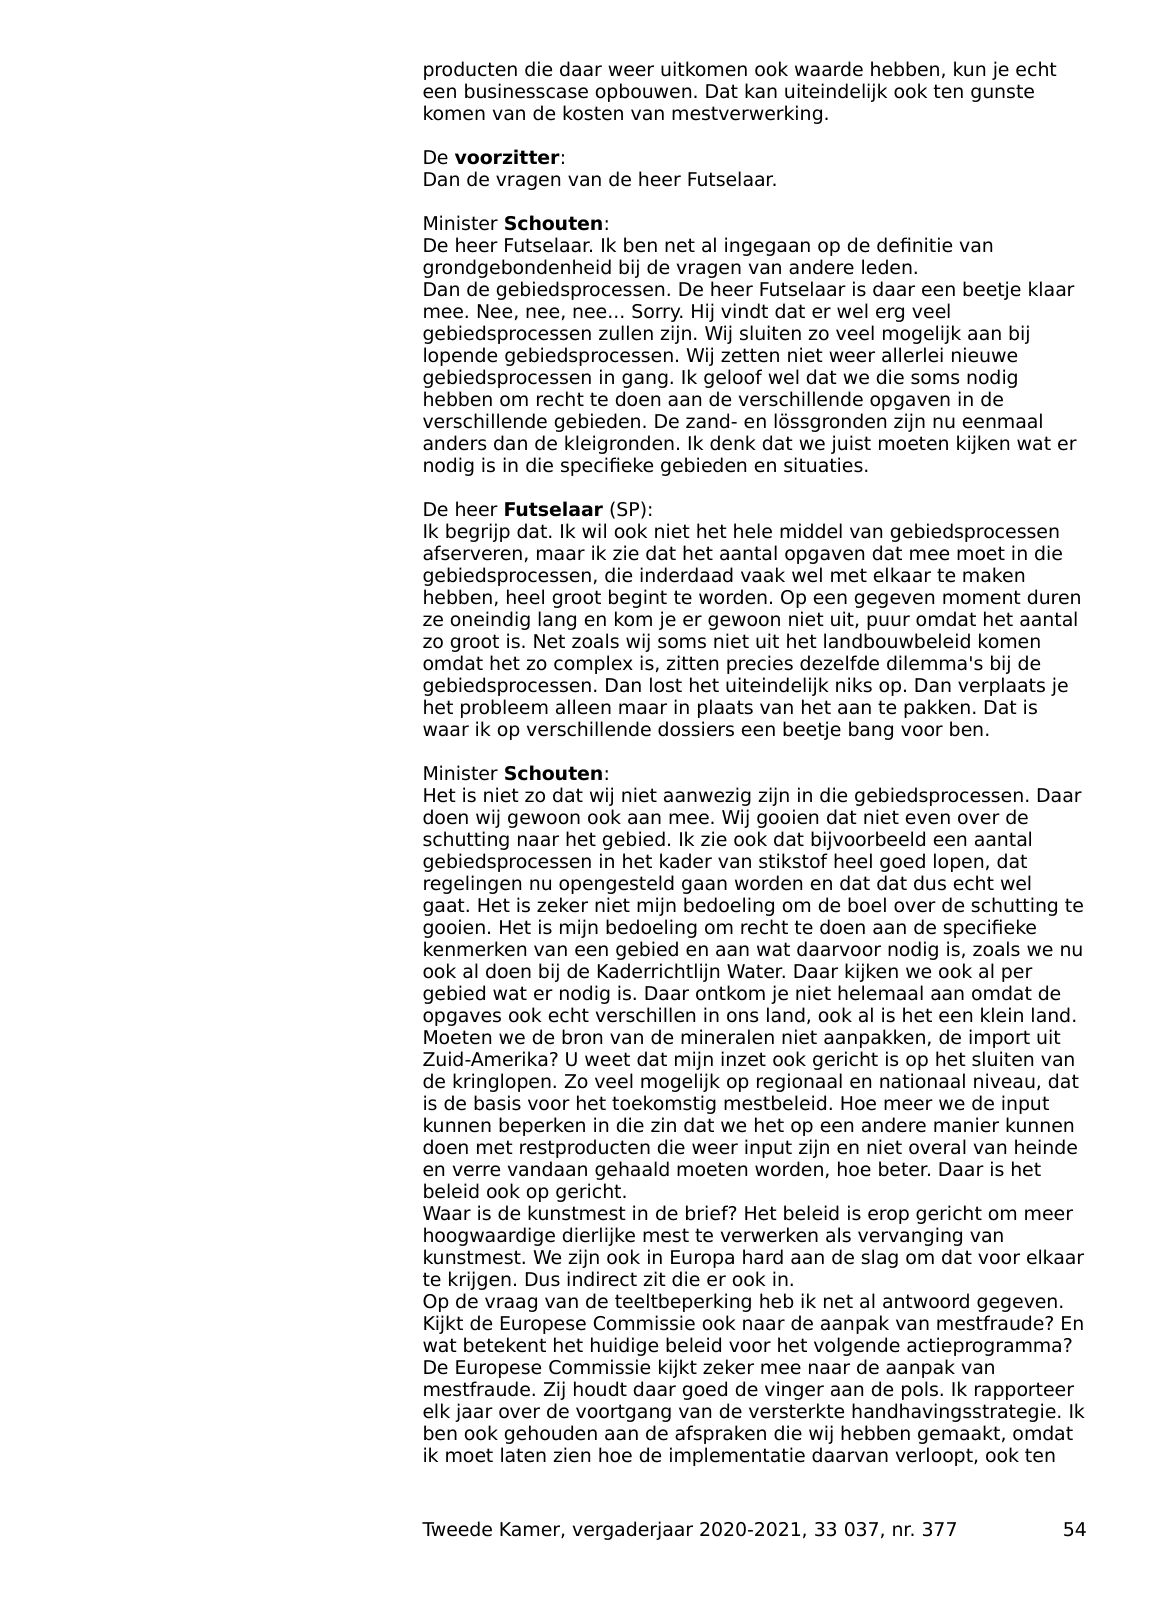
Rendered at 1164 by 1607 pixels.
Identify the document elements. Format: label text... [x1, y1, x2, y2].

text Op de vraag van de teeltbeperking heb ik net al antwoord gegeven. [422, 1291, 1087, 1313]
text De voorzitter: [422, 147, 1087, 169]
text Minister Schouten: [422, 213, 1087, 235]
text De heer Futselaar. Ik ben net al ingegaan op de definitie van grondgebondenheid bij de vragen van andere leden. [422, 235, 1087, 279]
text De heer Futselaar (SP): [422, 499, 1087, 521]
text Waar is de kunstmest in de brief? Het beleid is erop gericht om meer hoogwaardige dierlijke mest te verwerken als vervanging van kunstmest. We zijn ook in Europa hard aan de slag om dat voor elkaar te krijgen. Dus indirect zit die er ook in. [422, 1203, 1087, 1291]
text Minister Schouten: [422, 763, 1087, 785]
text Ik begrijp dat. Ik wil ook niet het hele middel van gebiedsprocessen afserveren, maar ik zie dat het aantal opgaven dat mee moet in die gebiedsprocessen, die inderdaad vaak wel met elkaar te maken hebben, heel groot begint te worden. Op een gegeven moment duren ze oneindig lang en kom je er gewoon niet uit, puur omdat het aantal zo groot is. Net zoals wij soms niet uit het landbouwbeleid komen omdat het zo complex is, zitten precies dezelfde dilemma's bij de gebiedsprocessen. Dan lost het uiteindelijk niks op. Dan verplaats je het probleem alleen maar in plaats van het aan te pakken. Dat is waar ik op verschillende dossiers een beetje bang voor ben. [422, 521, 1087, 741]
text Dan de vragen van de heer Futselaar. [422, 169, 1087, 191]
text Kijkt de Europese Commissie ook naar de aanpak van mestfraude? En wat betekent het huidige beleid voor het volgende actieprogramma? De Europese Commissie kijkt zeker mee naar de aanpak van mestfraude. Zij houdt daar goed de vinger aan de pols. Ik rapporteer elk jaar over de voortgang van de versterkte handhavingsstrategie. Ik ben ook gehouden aan de afspraken die wij hebben gemaakt, omdat ik moet laten zien hoe de implementatie daarvan verloopt, ook ten [422, 1313, 1087, 1467]
text Dan de gebiedsprocessen. De heer Futselaar is daar een beetje klaar mee. Nee, nee, nee... Sorry. Hij vindt dat er wel erg veel gebiedsprocessen zullen zijn. Wij sluiten zo veel mogelijk aan bij lopende gebiedsprocessen. Wij zetten niet weer allerlei nieuwe gebiedsprocessen in gang. Ik geloof wel dat we die soms nodig hebben om recht te doen aan de verschillende opgaven in de verschillende gebieden. De zand- en lössgronden zijn nu eenmaal anders dan de kleigronden. Ik denk dat we juist moeten kijken wat er nodig is in die specifieke gebieden en situaties. [422, 279, 1087, 477]
text Moeten we de bron van de mineralen niet aanpakken, de import uit Zuid-Amerika? U weet dat mijn inzet ook gericht is op het sluiten van de kringlopen. Zo veel mogelijk op regionaal en nationaal niveau, dat is de basis voor het toekomstig mestbeleid. Hoe meer we de input kunnen beperken in die zin dat we het op een andere manier kunnen doen met restproducten die weer input zijn en niet overal van heinde en verre vandaan gehaald moeten worden, hoe beter. Daar is het beleid ook op gericht. [422, 1027, 1087, 1203]
text Het is niet zo dat wij niet aanwezig zijn in die gebiedsprocessen. Daar doen wij gewoon ook aan mee. Wij gooien dat niet even over de schutting naar het gebied. Ik zie ook dat bijvoorbeeld een aantal gebiedsprocessen in het kader van stikstof heel goed lopen, dat regelingen nu opengesteld gaan worden en dat dat dus echt wel gaat. Het is zeker niet mijn bedoeling om de boel over de schutting te gooien. Het is mijn bedoeling om recht te doen aan de specifieke kenmerken van een gebied en aan wat daarvoor nodig is, zoals we nu ook al doen bij de Kaderrichtlijn Water. Daar kijken we ook al per gebied wat er nodig is. Daar ontkom je niet helemaal aan omdat de opgaves ook echt verschillen in ons land, ook al is het een klein land. [422, 785, 1087, 1027]
text producten die daar weer uitkomen ook waarde hebben, kun je echt een businesscase opbouwen. Dat kan uiteindelijk ook ten gunste komen van de kosten van mestverwerking. [422, 59, 1087, 125]
